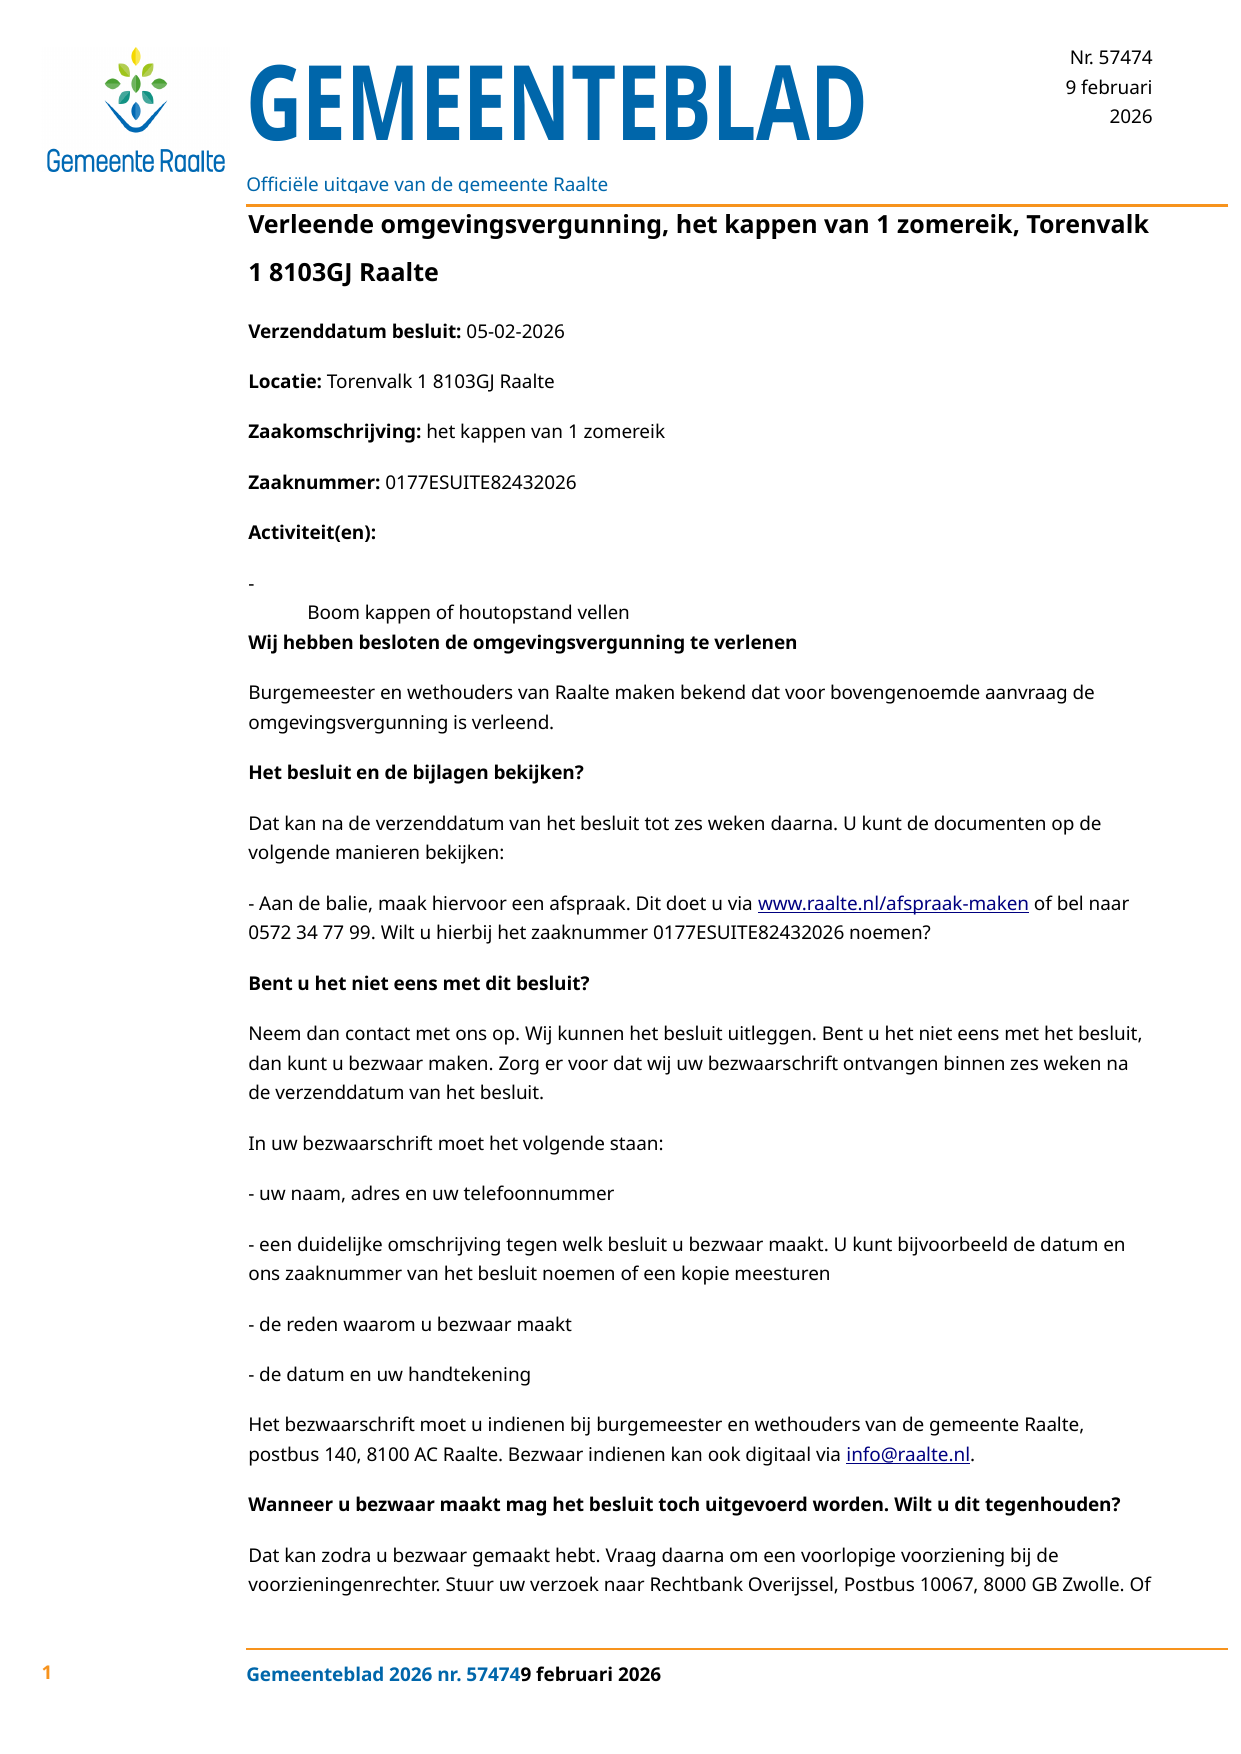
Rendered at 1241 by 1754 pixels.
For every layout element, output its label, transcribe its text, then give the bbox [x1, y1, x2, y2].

text Het besluit en de bijlagen bekijken? [248, 759, 1152, 785]
text Verzenddatum besluit: 05-02-2026 [248, 318, 1152, 344]
text Dat kan na de verzenddatum van het besluit tot zes weken daarna. U kunt de documenten op de volgende manieren bekijken: [248, 810, 1152, 865]
text Burgemeester en wethouders van Raalte maken bekend dat voor bovengenoemde aanvraag de omgevingsvergunning is verleend. [248, 679, 1152, 735]
text Verleende omgevingsvergunning, het kappen van 1 zomereik, Torenvalk 1 8103GJ Raalte [248, 207, 1152, 288]
text - een duidelijke omschrijving tegen welk besluit u bezwaar maakt. U kunt bijvoorbeeld de datum en ons zaaknummer van het besluit noemen of een kopie meesturen [248, 1231, 1152, 1286]
text Zaakomschrijving: het kappen van 1 zomereik [248, 419, 1152, 444]
text Locatie: Torenvalk 1 8103GJ Raalte [248, 368, 1152, 394]
text Wij hebben besloten de omgevingsvergunning te verlenen [248, 629, 1152, 655]
text Wanneer u bezwaar maakt mag het besluit toch uitgevoerd worden. Wilt u dit tegenhouden? [248, 1492, 1152, 1517]
list Boom kappen of houtopstand vellen [248, 599, 1152, 625]
text - Aan de balie, maak hiervoor een afspraak. Dit doet u via www.raalte.nl/afspraak-maken of bel naar 0572 34 77 99. Wilt u hierbij het zaaknummer 0177ESUITE82432026 noemen? [248, 890, 1152, 945]
text Het bezwaarschrift moet u indienen bij burgemeester en wethouders van de gemeente Raalte, postbus 140, 8100 AC Raalte. Bezwaar indienen kan ook digitaal via info@raalte.nl. [248, 1412, 1152, 1467]
text - de datum en uw handtekening [248, 1361, 1152, 1387]
text Zaaknummer: 0177ESUITE82432026 [248, 469, 1152, 495]
text Neem dan contact met ons op. Wij kunnen het besluit uitleggen. Bent u het niet eens met het besluit, dan kunt u bezwaar maken. Zorg er voor dat wij uw bezwaarschrift ontvangen binnen zes weken na de verzenddatum van het besluit. [248, 1020, 1152, 1105]
text - de reden waarom u bezwaar maakt [248, 1311, 1152, 1337]
text - uw naam, adres en uw telefoonnummer [248, 1180, 1152, 1206]
picture [41, 47, 231, 172]
text Bent u het niet eens met dit besluit? [248, 970, 1152, 996]
text Dat kan zodra u bezwaar gemaakt hebt. Vraag daarna om een voorlopige voorziening bij de voorzieningenrechter. Stuur uw verzoek naar Rechtbank Overijssel, Postbus 10067, 8000 GB Zwolle. Of [248, 1542, 1152, 1597]
text In uw bezwaarschrift moet het volgende staan: [248, 1130, 1152, 1156]
text Activiteit(en): [248, 519, 1152, 545]
